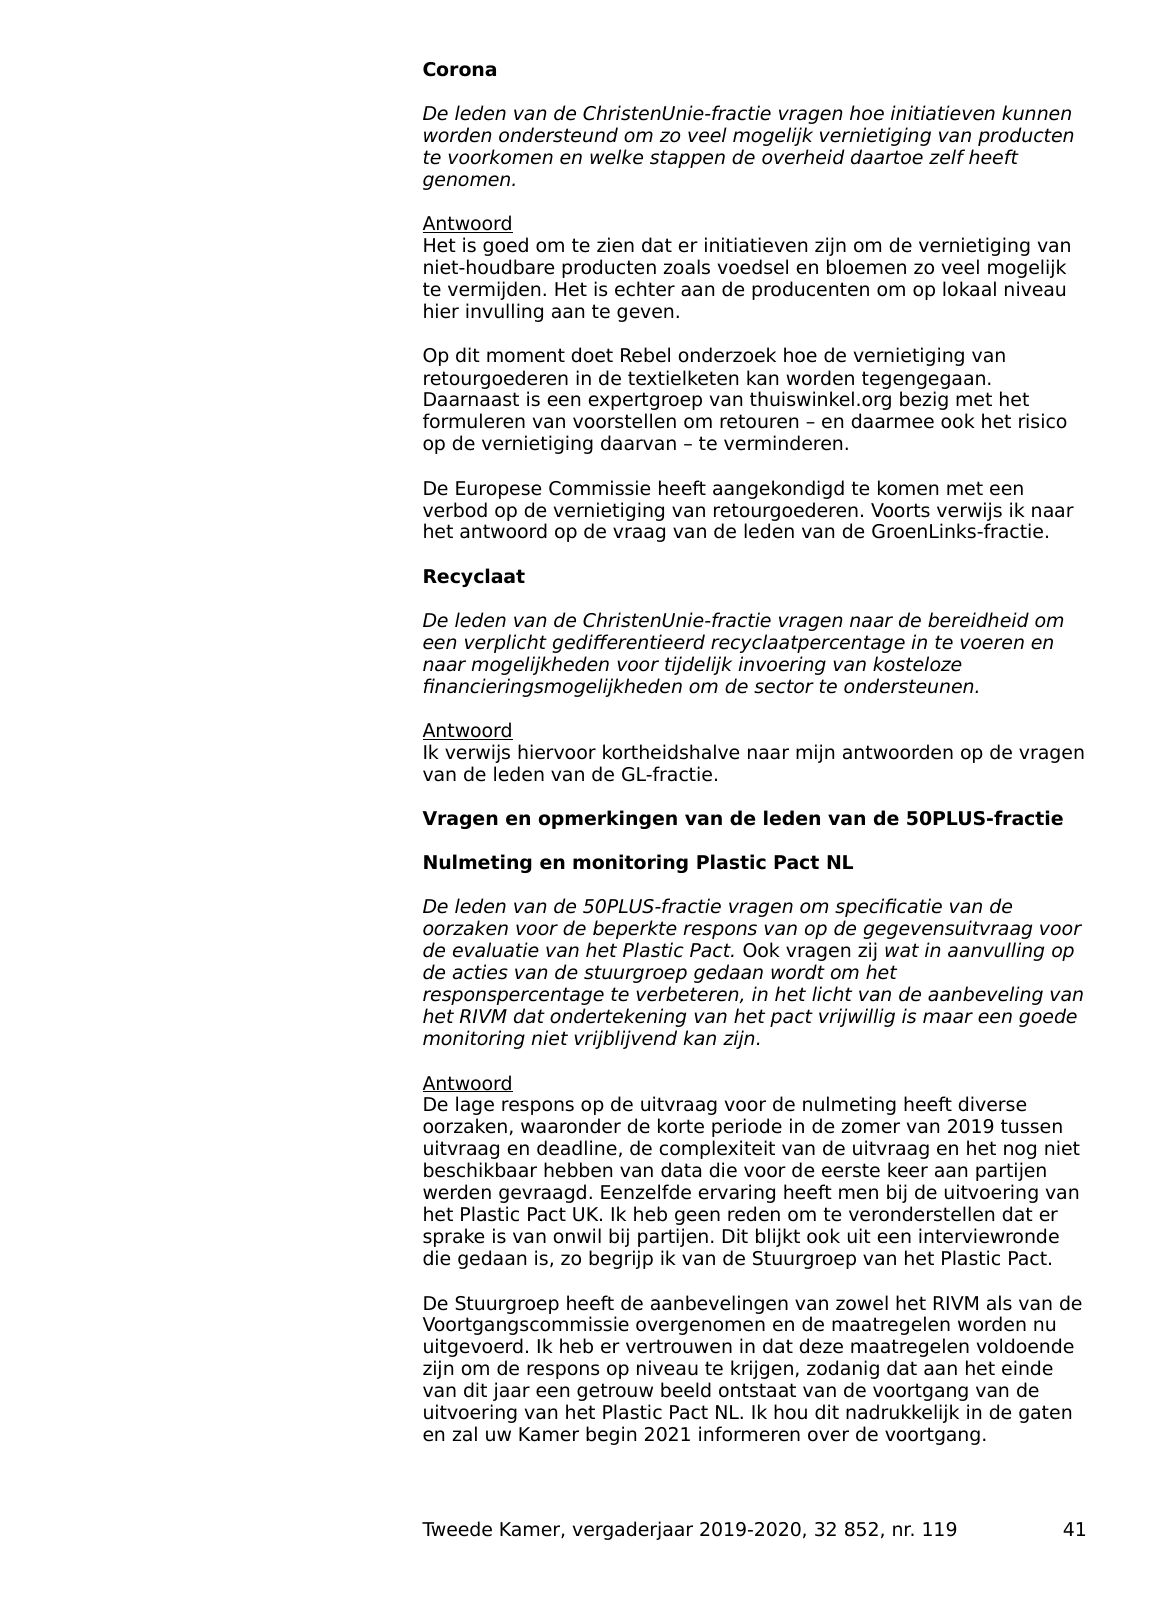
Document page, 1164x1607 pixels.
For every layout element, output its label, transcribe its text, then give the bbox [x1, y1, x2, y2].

text Antwoord [422, 1072, 1087, 1094]
text De Europese Commissie heeft aangekondigd te komen met een verbod op de vernietiging van retourgoederen. Voorts verwijs ik naar het antwoord op de vraag van de leden van de GroenLinks-fractie. [422, 477, 1087, 543]
text Op dit moment doet Rebel onderzoek hoe de vernietiging van retourgoederen in de textielketen kan worden tegengegaan. Daarnaast is een expertgroep van thuiswinkel.org bezig met het formuleren van voorstellen om retouren – en daarmee ook het risico op de vernietiging daarvan – te verminderen. [422, 345, 1087, 455]
text De lage respons op de uitvraag voor de nulmeting heeft diverse oorzaken, waaronder de korte periode in de zomer van 2019 tussen uitvraag en deadline, de complexiteit van de uitvraag en het nog niet beschikbaar hebben van data die voor de eerste keer aan partijen werden gevraagd. Eenzelfde ervaring heeft men bij de uitvoering van het Plastic Pact UK. Ik heb geen reden om te veronderstellen dat er sprake is van onwil bij partijen. Dit blijkt ook uit een interviewronde die gedaan is, zo begrijp ik van de Stuurgroep van het Plastic Pact. [422, 1094, 1087, 1270]
text De Stuurgroep heeft de aanbevelingen van zowel het RIVM als van de Voortgangscommissie overgenomen en de maatregelen worden nu uitgevoerd. Ik heb er vertrouwen in dat deze maatregelen voldoende zijn om de respons op niveau te krijgen, zodanig dat aan het einde van dit jaar een getrouw beeld ontstaat van de voortgang van de uitvoering van het Plastic Pact NL. Ik hou dit nadrukkelijk in de gaten en zal uw Kamer begin 2021 informeren over de voortgang. [422, 1292, 1087, 1446]
subtitle Corona [422, 59, 1087, 81]
subtitle Nulmeting en monitoring Plastic Pact NL [422, 852, 1087, 874]
subtitle Vragen en opmerkingen van de leden van de 50PLUS-fractie [422, 808, 1087, 830]
subtitle Recyclaat [422, 566, 1087, 588]
text De leden van de 50PLUS-fractie vragen om specificatie van de oorzaken voor de beperkte respons van op de gegevensuitvraag voor de evaluatie van het Plastic Pact. Ook vragen zij wat in aanvulling op de acties van de stuurgroep gedaan wordt om het responspercentage te verbeteren, in het licht van de aanbeveling van het RIVM dat ondertekening van het pact vrijwillig is maar een goede monitoring niet vrijblijvend kan zijn. [422, 896, 1087, 1050]
text Antwoord [422, 720, 1087, 742]
text De leden van de ChristenUnie-fractie vragen hoe initiatieven kunnen worden ondersteund om zo veel mogelijk vernietiging van producten te voorkomen en welke stappen de overheid daartoe zelf heeft genomen. [422, 103, 1087, 191]
text De leden van de ChristenUnie-fractie vragen naar de bereidheid om een verplicht gedifferentieerd recyclaatpercentage in te voeren en naar mogelijkheden voor tijdelijk invoering van kosteloze financieringsmogelijkheden om de sector te ondersteunen. [422, 610, 1087, 698]
text Antwoord [422, 213, 1087, 235]
text Ik verwijs hiervoor kortheidshalve naar mijn antwoorden op de vragen van de leden van de GL-fractie. [422, 742, 1087, 786]
text Het is goed om te zien dat er initiatieven zijn om de vernietiging van niet-houdbare producten zoals voedsel en bloemen zo veel mogelijk te vermijden. Het is echter aan de producenten om op lokaal niveau hier invulling aan te geven. [422, 235, 1087, 323]
